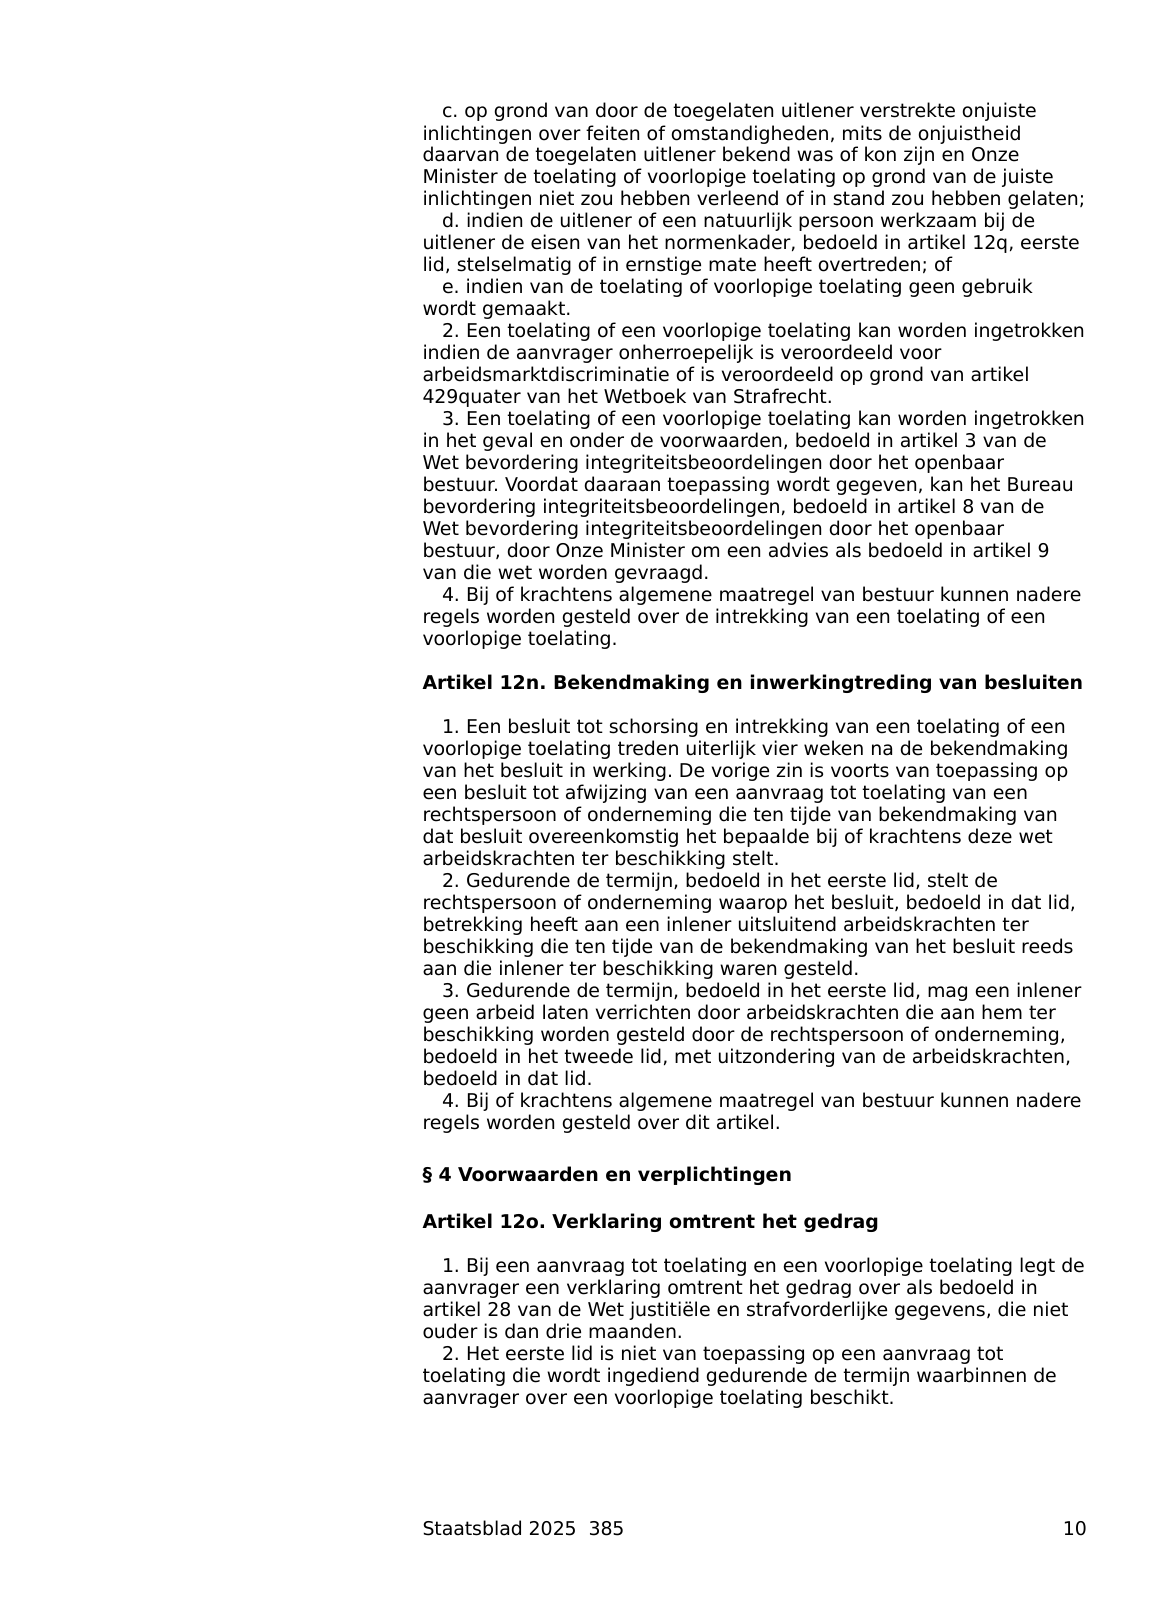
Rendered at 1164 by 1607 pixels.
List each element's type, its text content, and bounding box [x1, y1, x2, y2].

subtitle Artikel 12o. Verklaring omtrent het gedrag [422, 1211, 1087, 1233]
text e. indien van de toelating of voorlopige toelating geen gebruik wordt gemaakt. [422, 276, 1087, 320]
text 2. Een toelating of een voorlopige toelating kan worden ingetrokken indien de aanvrager onherroepelijk is veroordeeld voor arbeidsmarktdiscriminatie of is veroordeeld op grond van artikel 429quater van het Wetboek van Strafrecht. [422, 320, 1087, 408]
subtitle § 4 Voorwaarden en verplichtingen [422, 1164, 1087, 1186]
text 1. Een besluit tot schorsing en intrekking van een toelating of een voorlopige toelating treden uiterlijk vier weken na de bekendmaking van het besluit in werking. De vorige zin is voorts van toepassing op een besluit tot afwijzing van een aanvraag tot toelating van een rechtspersoon of onderneming die ten tijde van bekendmaking van dat besluit overeenkomstig het bepaalde bij of krachtens deze wet arbeidskrachten ter beschikking stelt. [422, 716, 1087, 870]
text 3. Gedurende de termijn, bedoeld in het eerste lid, mag een inlener geen arbeid laten verrichten door arbeidskrachten die aan hem ter beschikking worden gesteld door de rechtspersoon of onderneming, bedoeld in het tweede lid, met uitzondering van de arbeidskrachten, bedoeld in dat lid. [422, 980, 1087, 1090]
text 3. Een toelating of een voorlopige toelating kan worden ingetrokken in het geval en onder de voorwaarden, bedoeld in artikel 3 van de Wet bevordering integriteitsbeoordelingen door het openbaar bestuur. Voordat daaraan toepassing wordt gegeven, kan het Bureau bevordering integriteitsbeoordelingen, bedoeld in artikel 8 van de Wet bevordering integriteitsbeoordelingen door het openbaar bestuur, door Onze Minister om een advies als bedoeld in artikel 9 van die wet worden gevraagd. [422, 408, 1087, 584]
text 2. Het eerste lid is niet van toepassing op een aanvraag tot toelating die wordt ingediend gedurende de termijn waarbinnen de aanvrager over een voorlopige toelating beschikt. [422, 1343, 1087, 1409]
text 2. Gedurende de termijn, bedoeld in het eerste lid, stelt de rechtspersoon of onderneming waarop het besluit, bedoeld in dat lid, betrekking heeft aan een inlener uitsluitend arbeidskrachten ter beschikking die ten tijde van de bekendmaking van het besluit reeds aan die inlener ter beschikking waren gesteld. [422, 870, 1087, 980]
text d. indien de uitlener of een natuurlijk persoon werkzaam bij de uitlener de eisen van het normenkader, bedoeld in artikel 12q, eerste lid, stelselmatig of in ernstige mate heeft overtreden; of [422, 210, 1087, 276]
subtitle Artikel 12n. Bekendmaking en inwerkingtreding van besluiten [422, 672, 1087, 694]
text c. op grond van door de toegelaten uitlener verstrekte onjuiste inlichtingen over feiten of omstandigheden, mits de onjuistheid daarvan de toegelaten uitlener bekend was of kon zijn en Onze Minister de toelating of voorlopige toelating op grond van de juiste inlichtingen niet zou hebben verleend of in stand zou hebben gelaten; [422, 100, 1087, 210]
text 4. Bij of krachtens algemene maatregel van bestuur kunnen nadere regels worden gesteld over de intrekking van een toelating of een voorlopige toelating. [422, 584, 1087, 650]
text 4. Bij of krachtens algemene maatregel van bestuur kunnen nadere regels worden gesteld over dit artikel. [422, 1090, 1087, 1134]
text 1. Bij een aanvraag tot toelating en een voorlopige toelating legt de aanvrager een verklaring omtrent het gedrag over als bedoeld in artikel 28 van de Wet justitiële en strafvorderlijke gegevens, die niet ouder is dan drie maanden. [422, 1255, 1087, 1343]
